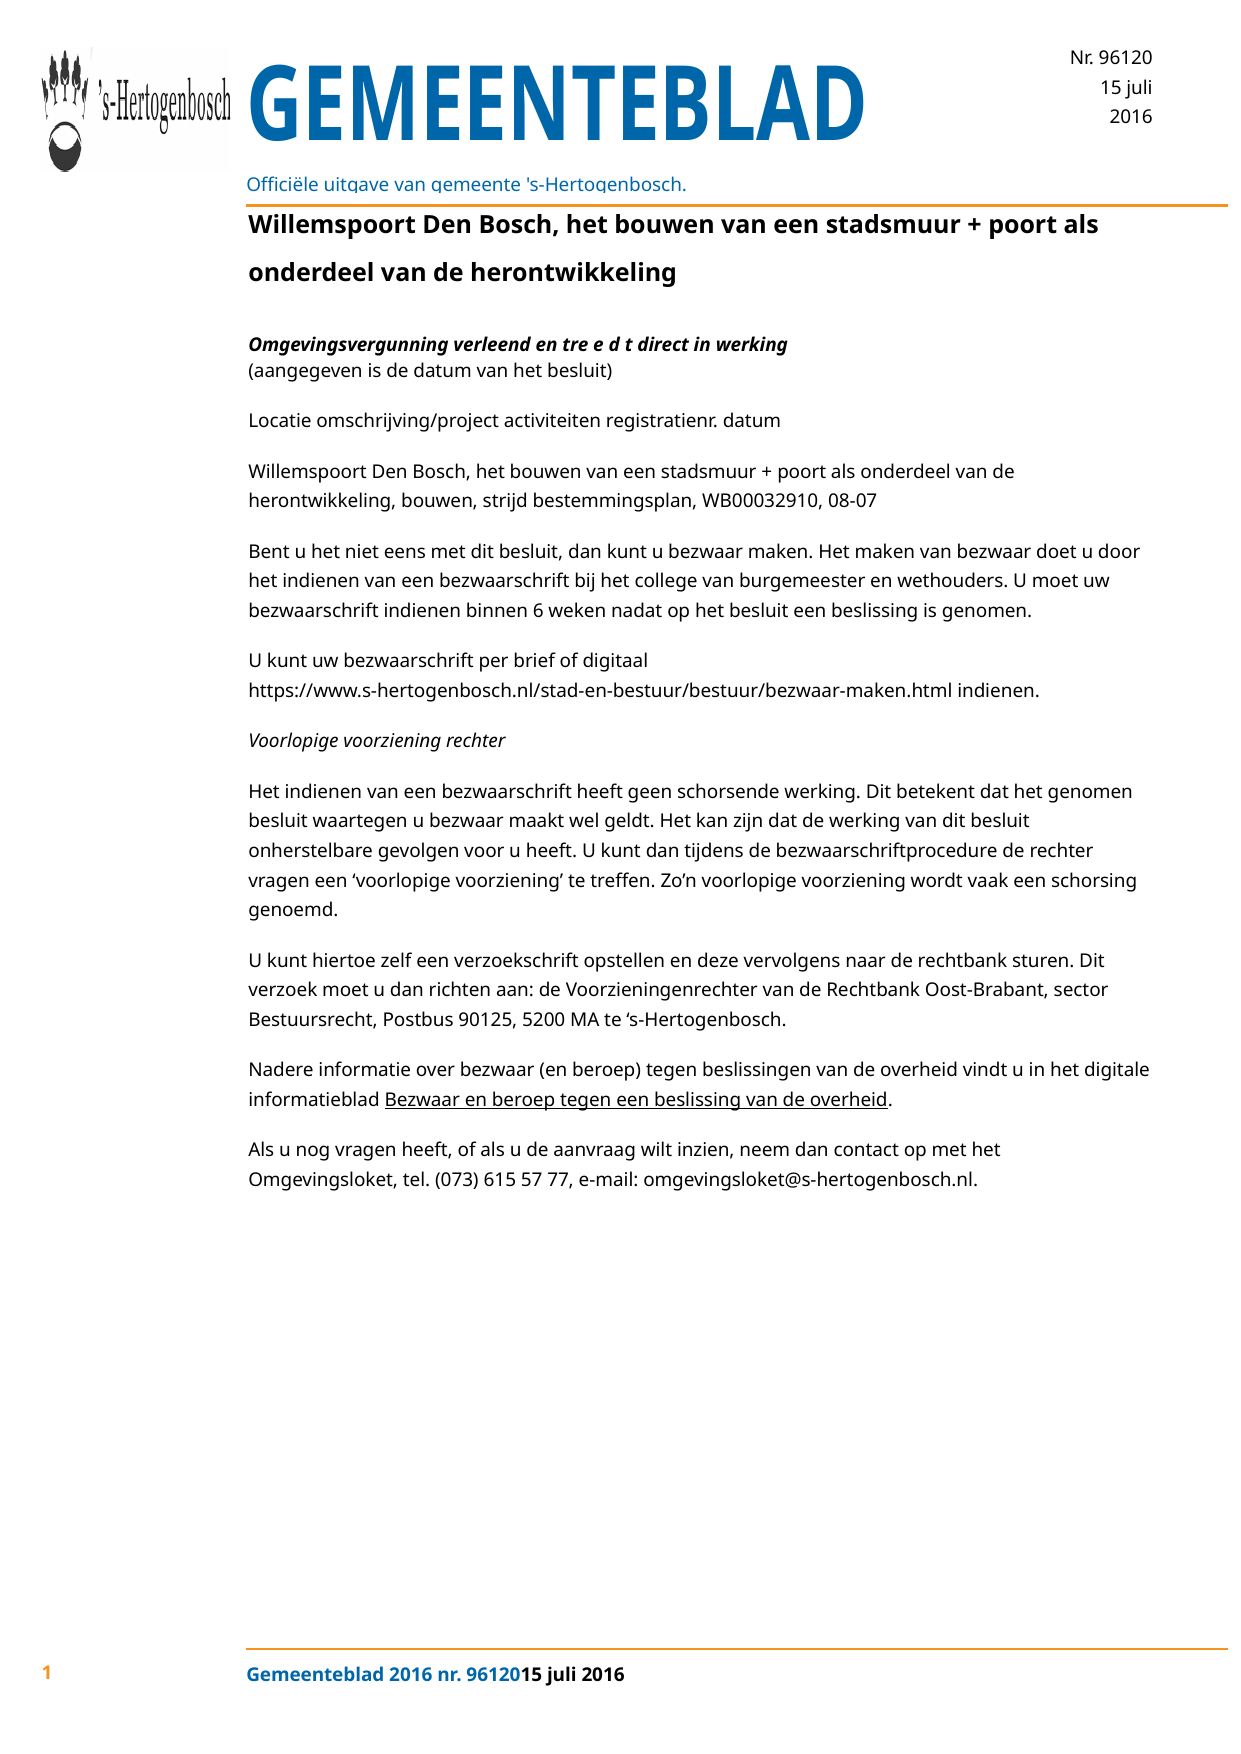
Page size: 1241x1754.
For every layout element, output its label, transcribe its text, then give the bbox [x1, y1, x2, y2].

text Het indienen van een bezwaarschrift heeft geen schorsende werking. Dit betekent dat het genomen besluit waartegen u bezwaar maakt wel geldt. Het kan zijn dat de werking van dit besluit onherstelbare gevolgen voor u heeft. U kunt dan tijdens de bezwaarschriftprocedure de rechter vragen een ‘voorlopige voorziening’ te treffen. Zo’n voorlopige voorziening wordt vaak een schorsing genoemd. [248, 778, 1152, 922]
text Locatie omschrijving/project activiteiten registratienr. datum [248, 408, 1152, 433]
text (aangegeven is de datum van het besluit) [248, 357, 1152, 383]
text Omgevingsvergunning verleend en tre e d t direct in werking [248, 331, 1152, 357]
text Willemspoort Den Bosch, het bouwen van een stadsmuur + poort als onderdeel van de herontwikkeling [248, 207, 1152, 288]
text Voorlopige voorziening rechter [248, 728, 1152, 753]
picture [41, 47, 231, 172]
text Als u nog vragen heeft, of als u de aanvraag wilt inzien, neem dan contact op met het Omgevingsloket, tel. (073) 615 57 77, e-mail: omgevingsloket@s-hertogenbosch.nl. [248, 1136, 1152, 1192]
text Nadere informatie over bezwaar (en beroep) tegen beslissingen van de overheid vindt u in het digitale informatieblad Bezwaar en beroep tegen een beslissing van de overheid. [248, 1056, 1152, 1112]
text Bent u het niet eens met dit besluit, dan kunt u bezwaar maken. Het maken van bezwaar doet u door het indienen van een bezwaarschrift bij het college van burgemeester en wethouders. U moet uw bezwaarschrift indienen binnen 6 weken nadat op het besluit een beslissing is genomen. [248, 538, 1152, 623]
text Willemspoort Den Bosch, het bouwen van een stadsmuur + poort als onderdeel van de herontwikkeling, bouwen, strijd bestemmingsplan, WB00032910, 08-07 [248, 458, 1152, 513]
text U kunt uw bezwaarschrift per brief of digitaal https://www.s-hertogenbosch.nl/stad-en-bestuur/bestuur/bezwaar-maken.html indienen. [248, 648, 1152, 703]
text U kunt hiertoe zelf een verzoekschrift opstellen en deze vervolgens naar de rechtbank sturen. Dit verzoek moet u dan richten aan: de Voorzieningenrechter van de Rechtbank Oost-Brabant, sector Bestuursrecht, Postbus 90125, 5200 MA te ‘s-Hertogenbosch. [248, 947, 1152, 1032]
